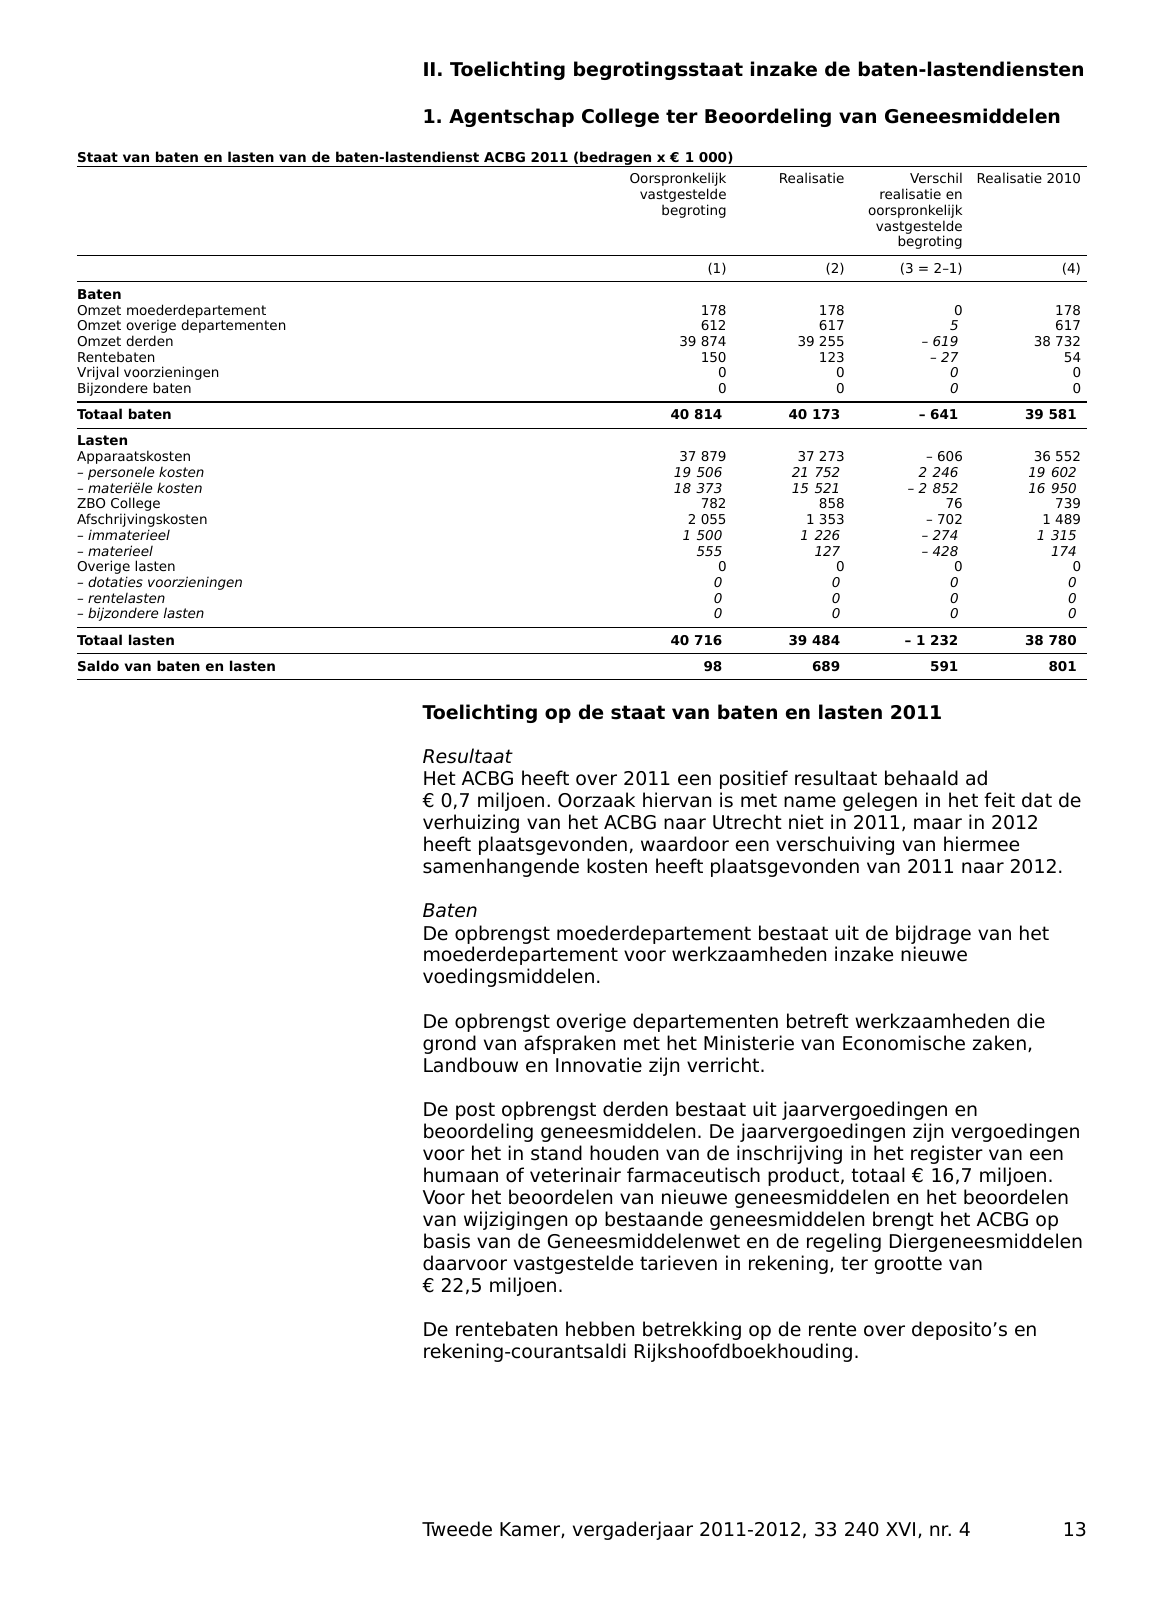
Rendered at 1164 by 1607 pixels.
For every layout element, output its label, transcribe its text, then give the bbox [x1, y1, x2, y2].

table_cell 0 [850, 591, 968, 606]
table_cell 858 [732, 496, 850, 512]
table_cell 0 [614, 365, 732, 381]
table_cell 0 [969, 606, 1087, 627]
table_cell Bijzondere baten [77, 381, 614, 401]
table_cell 178 [614, 302, 732, 318]
table_cell [614, 429, 732, 449]
table_cell 38 780 [969, 628, 1087, 653]
table_cell Oorspronkelijk vastgestelde begroting [614, 167, 732, 255]
table_cell 39 581 [969, 403, 1087, 427]
table_cell 38 732 [969, 334, 1087, 349]
table_cell [77, 256, 614, 281]
table_cell 0 [614, 575, 732, 591]
table_cell Omzet moederdepartement [77, 302, 614, 318]
table_cell Rentebaten [77, 350, 614, 365]
table_cell – 27 [850, 350, 968, 365]
table_cell – 1 232 [850, 628, 968, 653]
table_cell 1 315 [969, 528, 1087, 543]
table_cell 76 [850, 496, 968, 512]
table_cell [732, 282, 850, 302]
text De opbrengst moederdepartement bestaat uit de bijdrage van het moederdepartement voor werkzaamheden inzake nieuwe voedingsmiddelen. [422, 922, 1087, 988]
table_cell 0 [850, 302, 968, 318]
table_cell – 606 [850, 449, 968, 465]
table_cell Saldo van baten en lasten [77, 654, 614, 679]
table_cell Totaal baten [77, 403, 614, 427]
table_cell 37 273 [732, 449, 850, 465]
table_cell – 619 [850, 334, 968, 349]
table_cell ZBO College [77, 496, 614, 512]
table_cell 555 [614, 543, 732, 559]
table_cell – materieel [77, 543, 614, 559]
table_cell 0 [614, 559, 732, 575]
table_cell 15 521 [732, 480, 850, 496]
table_cell – personele kosten [77, 465, 614, 480]
table_cell – materiële kosten [77, 480, 614, 496]
table_cell 0 [732, 381, 850, 401]
table_cell – 428 [850, 543, 968, 559]
table_cell 16 950 [969, 480, 1087, 496]
table_cell 0 [850, 575, 968, 591]
table_cell 0 [614, 606, 732, 627]
table_cell Baten [77, 282, 614, 302]
table_cell 40 716 [614, 628, 732, 653]
table_cell Totaal lasten [77, 628, 614, 653]
text De opbrengst overige departementen betreft werkzaamheden die grond van afspraken met het Ministerie van Economische zaken, Landbouw en Innovatie zijn verricht. [422, 1011, 1087, 1076]
table_cell [77, 167, 614, 255]
table_cell 39 255 [732, 334, 850, 349]
table_cell (1) [614, 256, 732, 281]
table_cell 2 246 [850, 465, 968, 480]
table_cell 19 602 [969, 465, 1087, 480]
table_cell 19 506 [614, 465, 732, 480]
table_cell 0 [969, 591, 1087, 606]
table_cell 54 [969, 350, 1087, 365]
table_cell – dotaties voorzieningen [77, 575, 614, 591]
table_cell 5 [850, 318, 968, 334]
table_cell – 274 [850, 528, 968, 543]
table_cell 36 552 [969, 449, 1087, 465]
table_cell – bijzondere lasten [77, 606, 614, 627]
table_cell 18 373 [614, 480, 732, 496]
table_cell Realisatie 2010 [969, 167, 1087, 255]
table_cell 0 [850, 381, 968, 401]
table_cell 0 [732, 591, 850, 606]
table_cell (3 = 2–1) [850, 256, 968, 281]
table_cell 617 [969, 318, 1087, 334]
text De post opbrengst derden bestaat uit jaarvergoedingen en beoordeling geneesmiddelen. De jaarvergoedingen zijn vergoedingen voor het in stand houden van de inschrijving in het register van een humaan of veterinair farmaceutisch product, totaal € 16,7 miljoen. Voor het beoordelen van nieuwe geneesmiddelen en het beoordelen van wijzigingen op bestaande geneesmiddelen brengt het ACBG op basis van de Geneesmiddelenwet en de regeling Diergeneesmiddelen daarvoor vastgestelde tarieven in rekening, ter grootte van € 22,5 miljoen. [422, 1099, 1087, 1296]
table_cell 123 [732, 350, 850, 365]
table_cell 178 [732, 302, 850, 318]
table_cell 0 [732, 575, 850, 591]
table_cell – rentelasten [77, 591, 614, 606]
text De rentebaten hebben betrekking op de rente over deposito’s en rekening-courantsaldi Rijkshoofdboekhouding. [422, 1319, 1087, 1363]
table_cell 178 [969, 302, 1087, 318]
table_cell Afschrijvingskosten [77, 512, 614, 528]
table_cell 39 484 [732, 628, 850, 653]
table_cell 0 [969, 381, 1087, 401]
table_cell 150 [614, 350, 732, 365]
table_cell Vrijval voorzieningen [77, 365, 614, 381]
table_cell 0 [732, 606, 850, 627]
table_cell 0 [850, 365, 968, 381]
table_cell Apparaatskosten [77, 449, 614, 465]
subtitle Toelichting op de staat van baten en lasten 2011 [422, 702, 1087, 724]
table_cell 612 [614, 318, 732, 334]
table_cell 40 814 [614, 403, 732, 427]
table_cell 37 879 [614, 449, 732, 465]
table_cell Verschil realisatie en oorspronkelijk vastgestelde begroting [850, 167, 968, 255]
table_cell 0 [850, 559, 968, 575]
table_cell 617 [732, 318, 850, 334]
table_cell 739 [969, 496, 1087, 512]
table_cell [969, 282, 1087, 302]
table_cell [850, 429, 968, 449]
table_cell 40 173 [732, 403, 850, 427]
table_cell 0 [732, 365, 850, 381]
table_cell Realisatie [732, 167, 850, 255]
table_cell – 702 [850, 512, 968, 528]
table_cell [969, 429, 1087, 449]
table_cell 1 226 [732, 528, 850, 543]
table_header Staat van baten en lasten van de baten-lastendienst ACBG 2011 (bedragen x € 1 000) [77, 150, 1087, 166]
table_cell 1 500 [614, 528, 732, 543]
table_cell 1 489 [969, 512, 1087, 528]
table_cell Omzet derden [77, 334, 614, 349]
table_cell 0 [969, 559, 1087, 575]
table_cell [850, 282, 968, 302]
table_cell Overige lasten [77, 559, 614, 575]
table_cell 127 [732, 543, 850, 559]
table_cell 689 [732, 654, 850, 679]
table_cell 0 [969, 575, 1087, 591]
table_cell 782 [614, 496, 732, 512]
table_cell 0 [614, 591, 732, 606]
table_cell 174 [969, 543, 1087, 559]
table_cell [614, 282, 732, 302]
table_cell Lasten [77, 429, 614, 449]
table_cell 0 [850, 606, 968, 627]
subtitle Baten [422, 900, 1087, 922]
table_cell 1 353 [732, 512, 850, 528]
subtitle Resultaat [422, 746, 1087, 768]
table_cell – immaterieel [77, 528, 614, 543]
table_cell 591 [850, 654, 968, 679]
table_cell 0 [732, 559, 850, 575]
table_cell 0 [614, 381, 732, 401]
table_cell 2 055 [614, 512, 732, 528]
subtitle II. Toelichting begrotingsstaat inzake de baten-lastendiensten [422, 59, 1087, 81]
table_cell 98 [614, 654, 732, 679]
table_cell (4) [969, 256, 1087, 281]
table_cell (2) [732, 256, 850, 281]
subtitle 1. Agentschap College ter Beoordeling van Geneesmiddelen [422, 106, 1087, 128]
table_cell 0 [969, 365, 1087, 381]
table_cell – 641 [850, 403, 968, 427]
text Het ACBG heeft over 2011 een positief resultaat behaald ad € 0,7 miljoen. Oorzaak hiervan is met name gelegen in het feit dat de verhuizing van het ACBG naar Utrecht niet in 2011, maar in 2012 heeft plaatsgevonden, waardoor een verschuiving van hiermee samenhangende kosten heeft plaatsgevonden van 2011 naar 2012. [422, 768, 1087, 878]
table_cell Omzet overige departementen [77, 318, 614, 334]
table_cell [732, 429, 850, 449]
table_cell 21 752 [732, 465, 850, 480]
table_cell 801 [969, 654, 1087, 679]
table_cell – 2 852 [850, 480, 968, 496]
table_cell 39 874 [614, 334, 732, 349]
